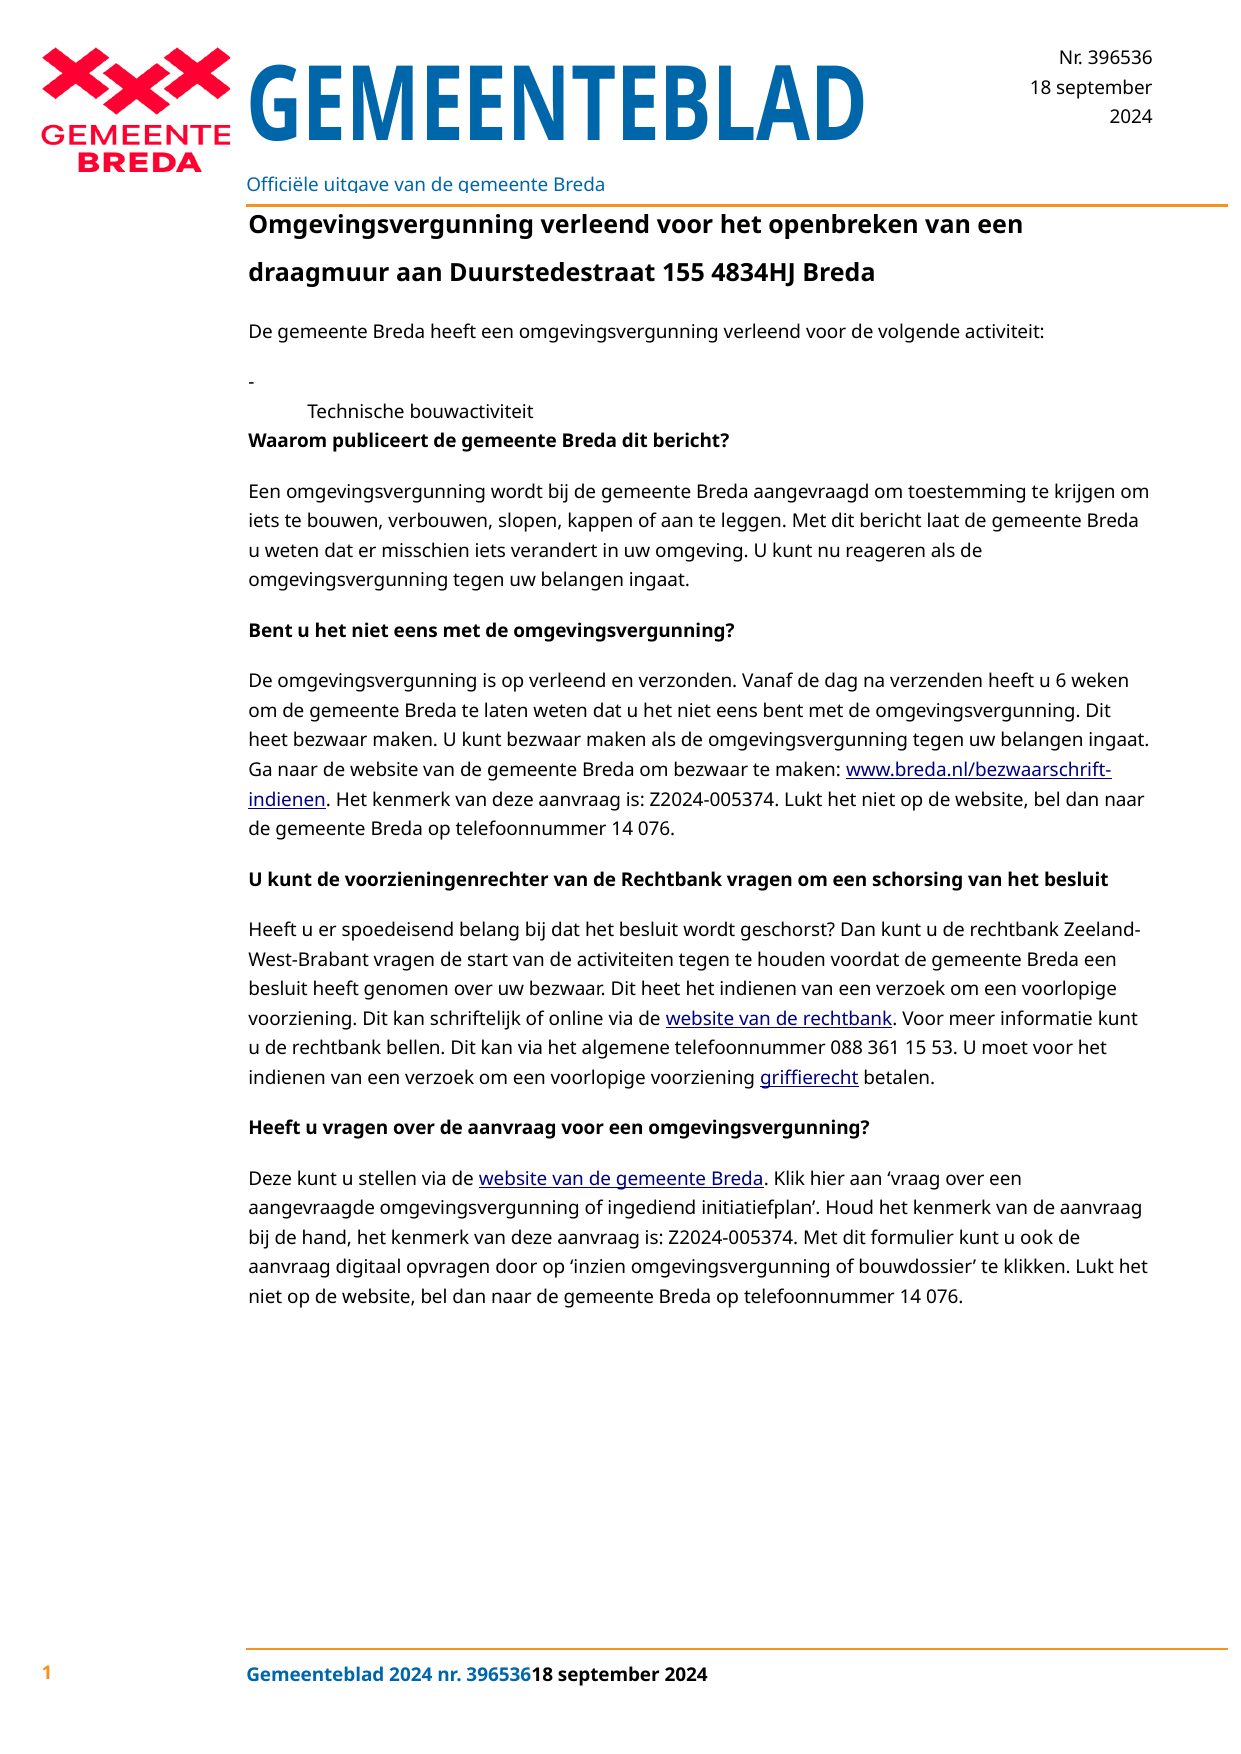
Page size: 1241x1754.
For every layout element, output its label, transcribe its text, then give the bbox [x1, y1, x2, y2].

text Omgevingsvergunning verleend voor het openbreken van een draagmuur aan Duurstedestraat 155 4834HJ Breda [248, 207, 1152, 288]
list Technische bouwactiviteit [248, 398, 1152, 424]
picture [41, 47, 231, 172]
text Waarom publiceert de gemeente Breda dit bericht? [248, 427, 1152, 453]
text Deze kunt u stellen via de website van de gemeente Breda. Klik hier aan ‘vraag over een aangevraagde omgevingsvergunning of ingediend initiatiefplan’. Houd het kenmerk van de aanvraag bij de hand, het kenmerk van deze aanvraag is: Z2024-005374. Met dit formulier kunt u ook de aanvraag digitaal opvragen door op ‘inzien omgevingsvergunning of bouwdossier’ te klikken. Lukt het niet op de website, bel dan naar de gemeente Breda op telefoonnummer 14 076. [248, 1165, 1152, 1309]
text U kunt de voorzieningenrechter van de Rechtbank vragen om een schorsing van het besluit [248, 866, 1152, 892]
text Een omgevingsvergunning wordt bij de gemeente Breda aangevraagd om toestemming te krijgen om iets te bouwen, verbouwen, slopen, kappen of aan te leggen. Met dit bericht laat de gemeente Breda u weten dat er misschien iets verandert in uw omgeving. U kunt nu reageren als de omgevingsvergunning tegen uw belangen ingaat. [248, 478, 1152, 592]
text Heeft u er spoedeisend belang bij dat het besluit wordt geschorst? Dan kunt u de rechtbank Zeeland-West-Brabant vragen de start van de activiteiten tegen te houden voordat de gemeente Breda een besluit heeft genomen over uw bezwaar. Dit heet het indienen van een verzoek om een voorlopige voorziening. Dit kan schriftelijk of online via de website van de rechtbank. Voor meer informatie kunt u de rechtbank bellen. Dit kan via het algemene telefoonnummer 088 361 15 53. U moet voor het indienen van een verzoek om een voorlopige voorziening griffierecht betalen. [248, 916, 1152, 1090]
text De omgevingsvergunning is op verleend en verzonden. Vanaf de dag na verzenden heeft u 6 weken om de gemeente Breda te laten weten dat u het niet eens bent met de omgevingsvergunning. Dit heet bezwaar maken. U kunt bezwaar maken als de omgevingsvergunning tegen uw belangen ingaat. Ga naar de website van de gemeente Breda om bezwaar te maken: www.breda.nl/bezwaarschrift-indienen. Het kenmerk van deze aanvraag is: Z2024-005374. Lukt het niet op de website, bel dan naar de gemeente Breda op telefoonnummer 14 076. [248, 667, 1152, 841]
text De gemeente Breda heeft een omgevingsvergunning verleend voor de volgende activiteit: [248, 318, 1152, 344]
text Heeft u vragen over de aanvraag voor een omgevingsvergunning? [248, 1114, 1152, 1140]
text Bent u het niet eens met de omgevingsvergunning? [248, 617, 1152, 643]
